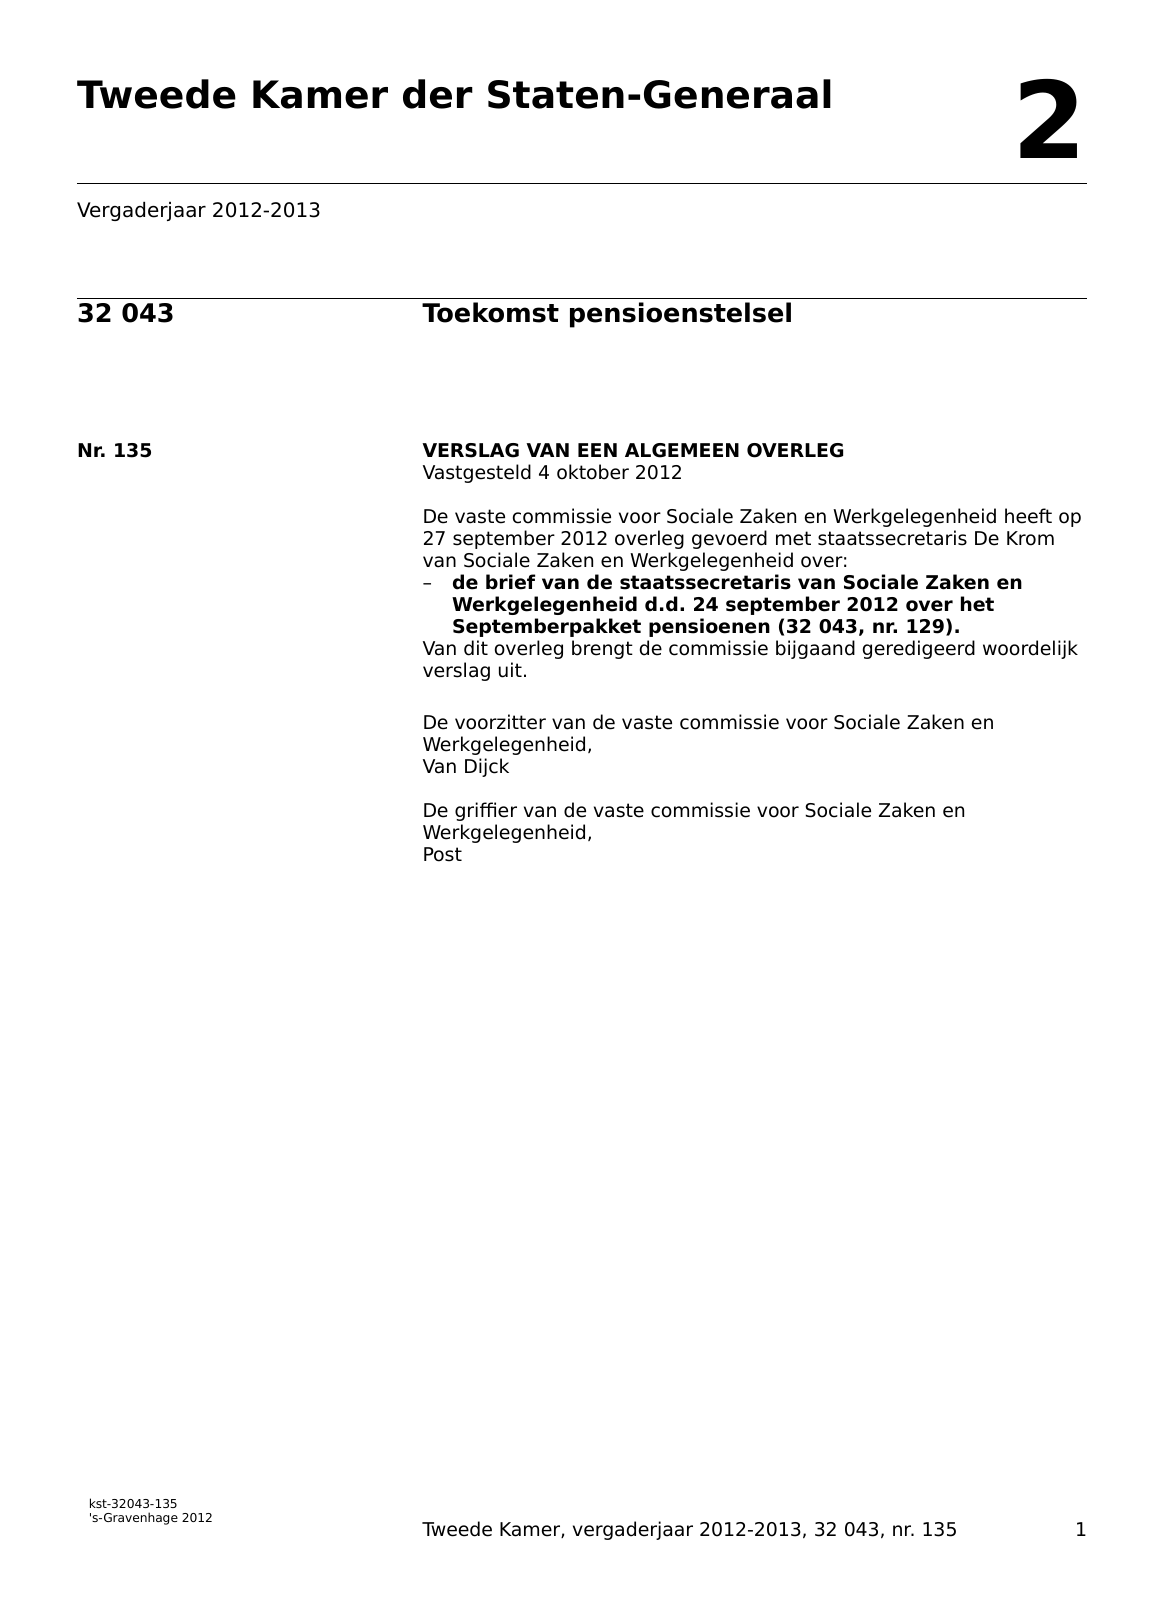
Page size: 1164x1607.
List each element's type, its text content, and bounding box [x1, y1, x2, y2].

text Vastgesteld 4 oktober 2012 [422, 462, 1087, 484]
table_header Tweede Kamer der Staten-Generaal [77, 59, 886, 183]
text De vaste commissie voor Sociale Zaken en Werkgelegenheid heeft op 27 september 2012 overleg gevoerd met staatssecretaris De Krom van Sociale Zaken en Werkgelegenheid over: [422, 506, 1087, 572]
table_cell Vergaderjaar 2012-2013 [77, 184, 1087, 298]
text De voorzitter van de vaste commissie voor Sociale Zaken en Werkgelegenheid, Van Dijck [422, 712, 1087, 778]
text kst-32043-135 [88, 1497, 323, 1511]
text De griffier van de vaste commissie voor Sociale Zaken en Werkgelegenheid, Post [422, 800, 1087, 866]
subtitle Nr. 135 VERSLAG VAN EEN ALGEMEEN OVERLEG [77, 440, 1087, 462]
text 's-Gravenhage 2012 [88, 1511, 323, 1525]
subtitle 32 043 Toekomst pensioenstelsel [77, 299, 1087, 329]
text – de brief van de staatssecretaris van Sociale Zaken en Werkgelegenheid d.d. 24 september 2012 over het Septemberpakket pensioenen (32 043, nr. 129). [422, 572, 1087, 638]
text Van dit overleg brengt de commissie bijgaand geredigeerd woordelijk verslag uit. [422, 638, 1087, 682]
table_header 2 [886, 59, 1087, 183]
